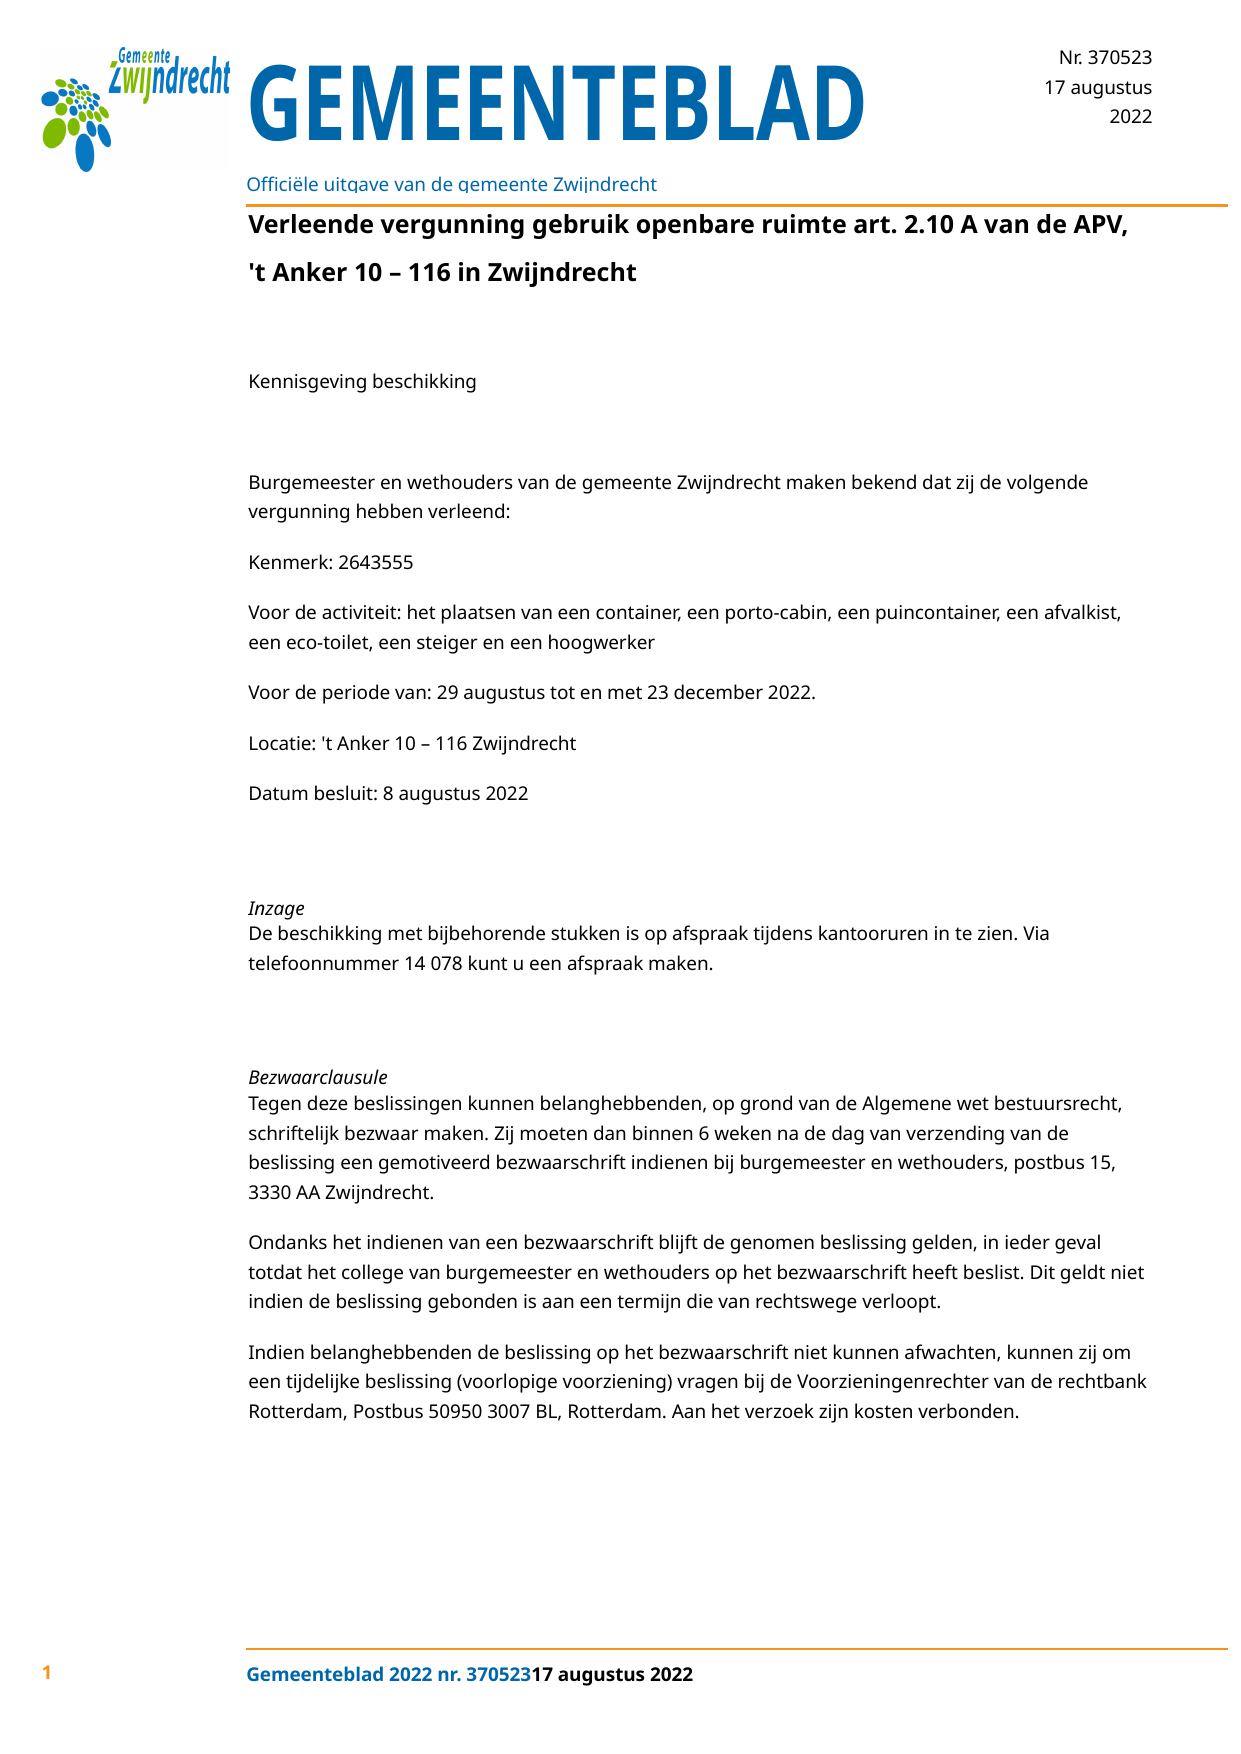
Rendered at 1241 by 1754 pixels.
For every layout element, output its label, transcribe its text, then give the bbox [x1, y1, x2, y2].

text Ondanks het indienen van een bezwaarschrift blijft de genomen beslissing gelden, in ieder geval totdat het college van burgemeester en wethouders op het bezwaarschrift heeft beslist. Dit geldt niet indien de beslissing gebonden is aan een termijn die van rechtswege verloopt. [248, 1229, 1152, 1314]
text Tegen deze beslissingen kunnen belanghebbenden, op grond van de Algemene wet bestuursrecht, schriftelijk bezwaar maken. Zij moeten dan binnen 6 weken na de dag van verzending van de beslissing een gemotiveerd bezwaarschrift indienen bij burgemeester en wethouders, postbus 15, 3330 AA Zwijndrecht. [248, 1090, 1152, 1205]
picture [41, 47, 231, 172]
text Voor de activiteit: het plaatsen van een container, een porto-cabin, een puincontainer, een afvalkist, een eco-toilet, een steiger en een hoogwerker [248, 599, 1152, 655]
text Datum besluit: 8 augustus 2022 [248, 780, 1152, 806]
text De beschikking met bijbehorende stukken is op afspraak tijdens kantooruren in te zien. Via telefoonnummer 14 078 kunt u een afspraak maken. [248, 921, 1152, 976]
text Inzage [248, 895, 1152, 921]
text Voor de periode van: 29 augustus tot en met 23 december 2022. [248, 679, 1152, 705]
text Bezwaarclausule [248, 1064, 1152, 1090]
text Locatie: 't Anker 10 – 116 Zwijndrecht [248, 730, 1152, 756]
text Verleende vergunning gebruik openbare ruimte art. 2.10 A van de APV, 't Anker 10 – 116 in Zwijndrecht [248, 207, 1152, 288]
text Kenmerk: 2643555 [248, 549, 1152, 575]
text Burgemeester en wethouders van de gemeente Zwijndrecht maken bekend dat zij de volgende vergunning hebben verleend: [248, 469, 1152, 524]
text Kennisgeving beschikking [248, 368, 1152, 394]
text Indien belanghebbenden de beslissing op het bezwaarschrift niet kunnen afwachten, kunnen zij om een tijdelijke beslissing (voorlopige voorziening) vragen bij de Voorzieningenrechter van de rechtbank Rotterdam, Postbus 50950 3007 BL, Rotterdam. Aan het verzoek zijn kosten verbonden. [248, 1339, 1152, 1424]
